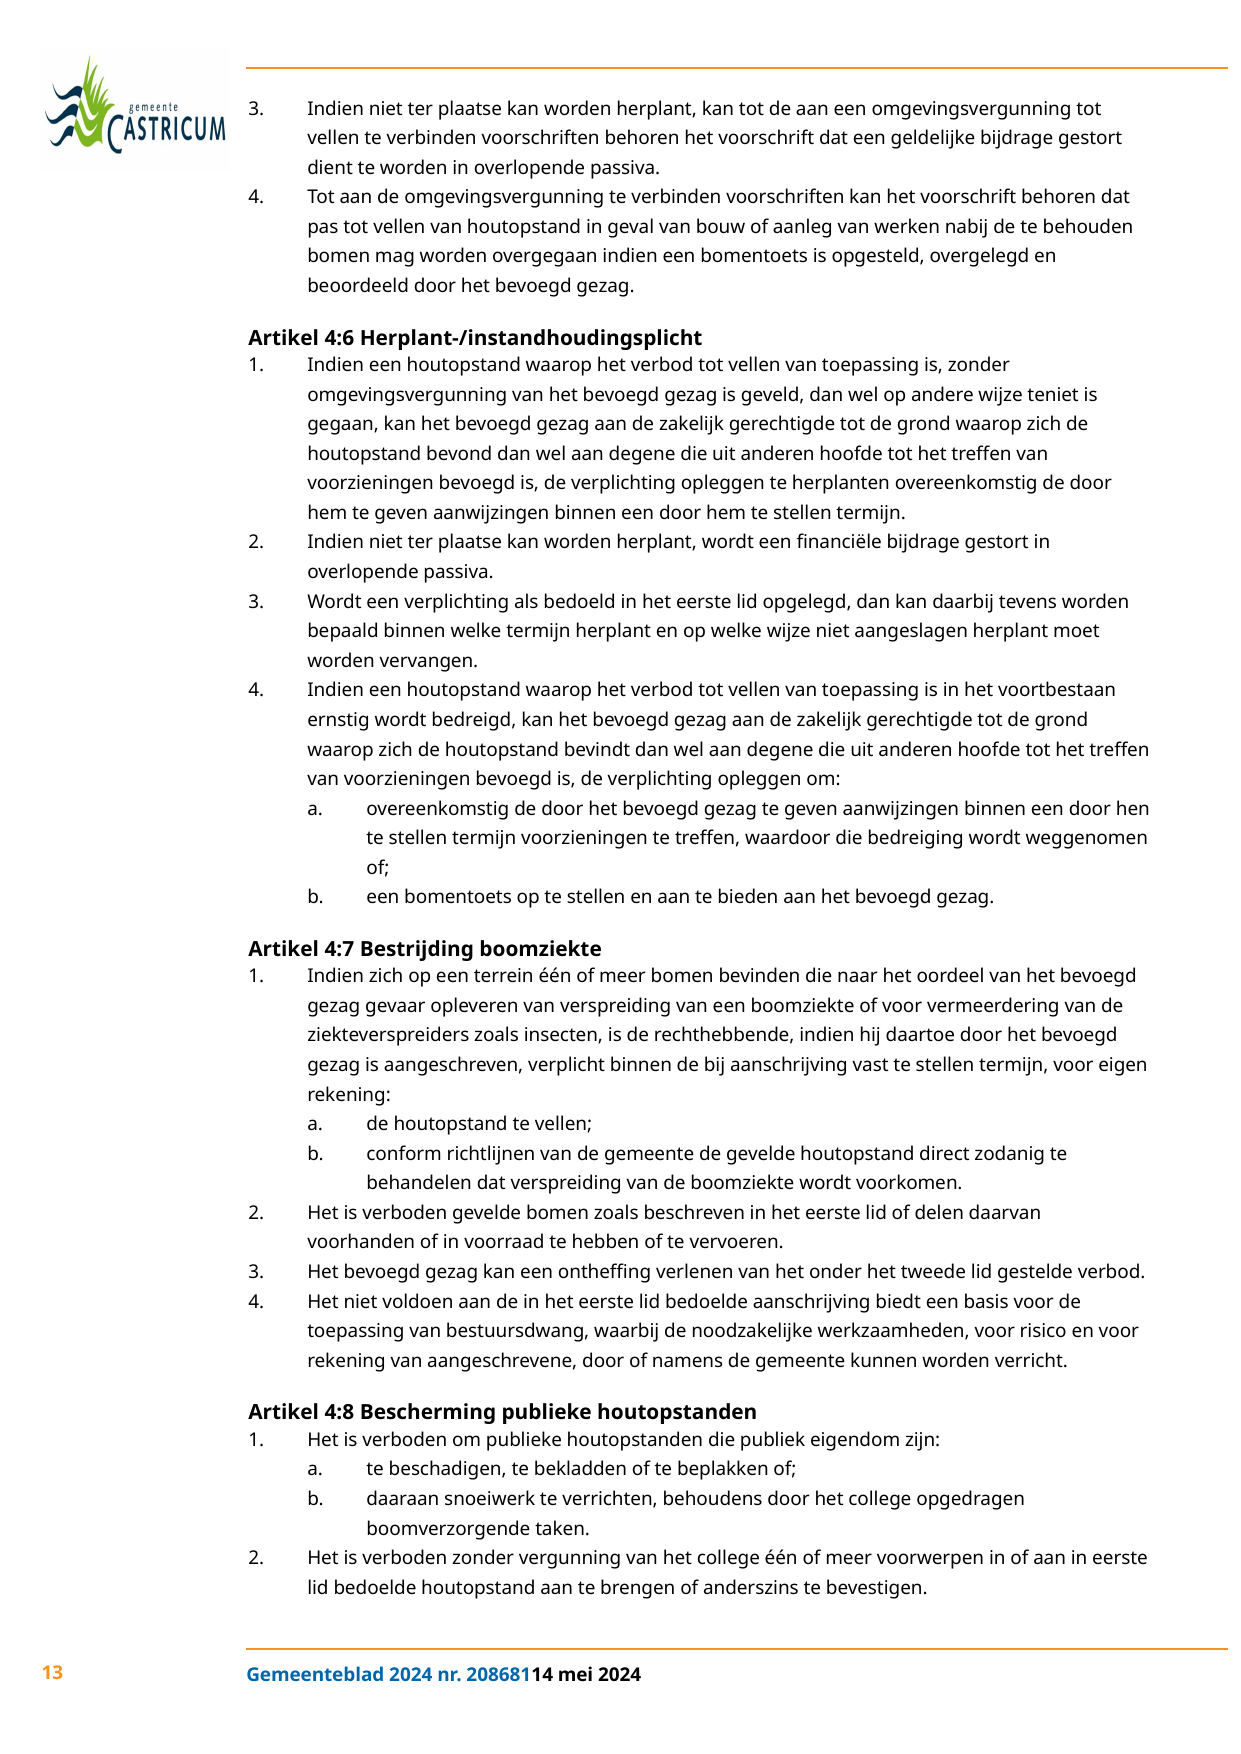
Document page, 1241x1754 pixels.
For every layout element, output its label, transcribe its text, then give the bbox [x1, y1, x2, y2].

list Indien zich op een terrein één of meer bomen bevinden die naar het oordeel van het bevoegd gezag gevaar opleveren van verspreiding van een boomziekte of voor vermeerdering van de ziekteverspreiders zoals insecten, is de rechthebbende, indien hij daartoe door het bevoegd gezag is aangeschreven, verplicht binnen de bij aanschrijving vast te stellen termijn, voor eigen rekening: [248, 962, 1152, 1107]
picture [41, 47, 231, 172]
list overeenkomstig de door het bevoegd gezag te geven aanwijzingen binnen een door hen te stellen termijn voorzieningen te treffen, waardoor die bedreiging wordt weggenomen of; [307, 795, 1152, 880]
list te beschadigen, te bekladden of te beplakken of; [307, 1456, 1152, 1481]
text Artikel 4:8 Bescherming publieke houtopstanden [248, 1397, 1152, 1426]
list Indien een houtopstand waarop het verbod tot vellen van toepassing is, zonder omgevingsvergunning van het bevoegd gezag is geveld, dan wel op andere wijze teniet is gegaan, kan het bevoegd gezag aan de zakelijk gerechtigde tot de grond waarop zich de houtopstand bevond dan wel aan degene die uit anderen hoofde tot het treffen van voorzieningen bevoegd is, de verplichting opleggen te herplanten overeenkomstig de door hem te geven aanwijzingen binnen een door hem te stellen termijn. [248, 351, 1152, 525]
list de houtopstand te vellen; [307, 1110, 1152, 1136]
list daaraan snoeiwerk te verrichten, behoudens door het college opgedragen boomverzorgende taken. [307, 1485, 1152, 1540]
list Wordt een verplichting als bedoeld in het eerste lid opgelegd, dan kan daarbij tevens worden bepaald binnen welke termijn herplant en op welke wijze niet aangeslagen herplant moet worden vervangen. [248, 588, 1152, 673]
list Indien een houtopstand waarop het verbod tot vellen van toepassing is in het voortbestaan ernstig wordt bedreigd, kan het bevoegd gezag aan de zakelijk gerechtigde tot de grond waarop zich de houtopstand bevindt dan wel aan degene die uit anderen hoofde tot het treffen van voorzieningen bevoegd is, de verplichting opleggen om: [248, 677, 1152, 791]
list Het is verboden om publieke houtopstanden die publiek eigendom zijn: [248, 1426, 1152, 1452]
list Het niet voldoen aan de in het eerste lid bedoelde aanschrijving biedt een basis voor de toepassing van bestuursdwang, waarbij de noodzakelijke werkzaamheden, voor risico en voor rekening van aangeschrevene, door of namens de gemeente kunnen worden verricht. [248, 1288, 1152, 1373]
list Indien niet ter plaatse kan worden herplant, kan tot de aan een omgevingsvergunning tot vellen te verbinden voorschriften behoren het voorschrift dat een geldelijke bijdrage gestort dient te worden in overlopende passiva. [248, 95, 1152, 180]
text Artikel 4:6 Herplant-/instandhoudingsplicht [248, 323, 1152, 351]
list conform richtlijnen van de gemeente de gevelde houtopstand direct zodanig te behandelen dat verspreiding van de boomziekte wordt voorkomen. [307, 1140, 1152, 1195]
list Het is verboden gevelde bomen zoals beschreven in het eerste lid of delen daarvan voorhanden of in voorraad te hebben of te vervoeren. [248, 1199, 1152, 1254]
list Het bevoegd gezag kan een ontheffing verlenen van het onder het tweede lid gestelde verbod. [248, 1258, 1152, 1284]
list Indien niet ter plaatse kan worden herplant, wordt een financiële bijdrage gestort in overlopende passiva. [248, 529, 1152, 584]
list Het is verboden zonder vergunning van het college één of meer voorwerpen in of aan in eerste lid bedoelde houtopstand aan te brengen of anderszins te bevestigen. [248, 1544, 1152, 1599]
list Tot aan de omgevingsvergunning te verbinden voorschriften kan het voorschrift behoren dat pas tot vellen van houtopstand in geval van bouw of aanleg van werken nabij de te behouden bomen mag worden overgegaan indien een bomentoets is opgesteld, overgelegd en beoordeeld door het bevoegd gezag. [248, 183, 1152, 298]
list een bomentoets op te stellen en aan te bieden aan het bevoegd gezag. [307, 884, 1152, 909]
text Artikel 4:7 Bestrijding boomziekte [248, 934, 1152, 962]
